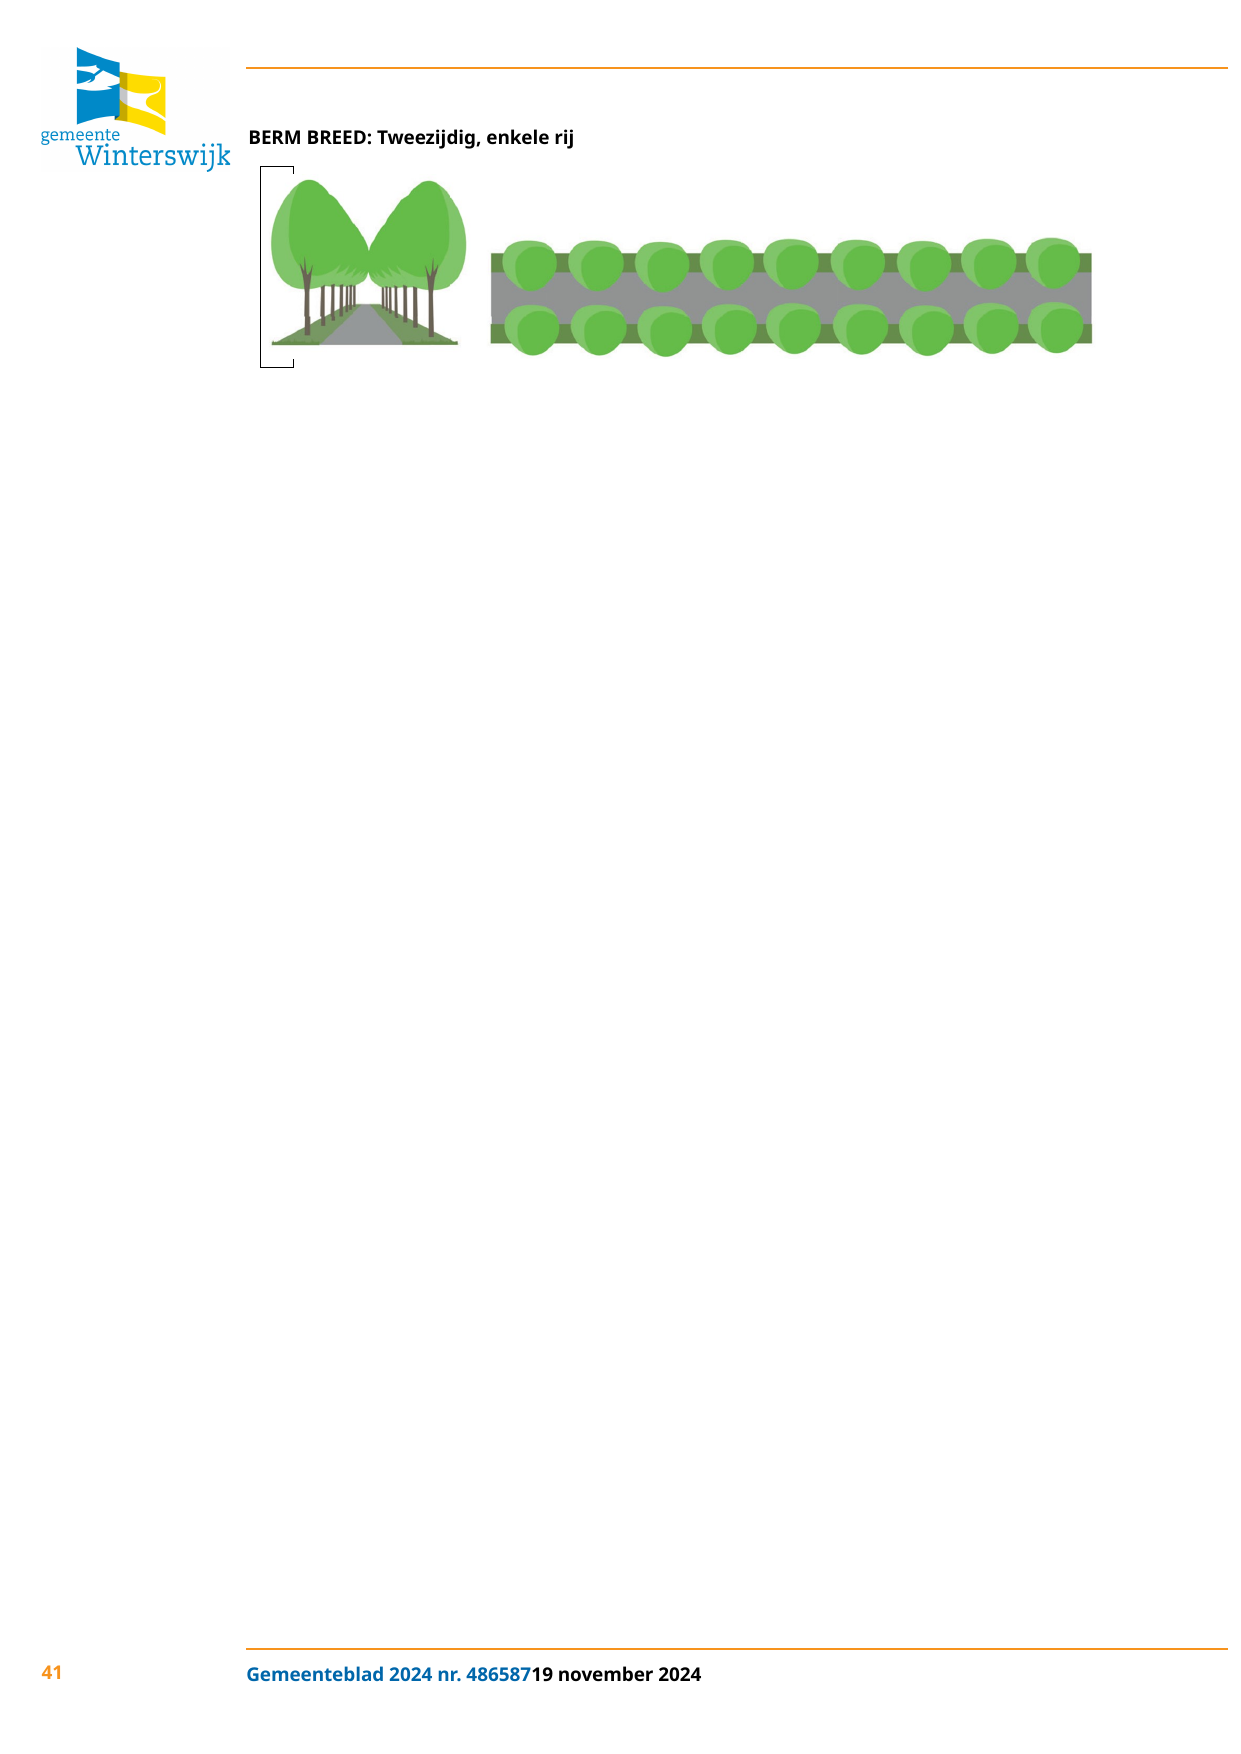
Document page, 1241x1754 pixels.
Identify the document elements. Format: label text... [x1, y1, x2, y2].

picture [225, 153, 231, 162]
picture [41, 47, 231, 172]
text BERM BREED: Tweezijdig, enkele rij [248, 124, 1152, 150]
picture [268, 174, 1096, 359]
